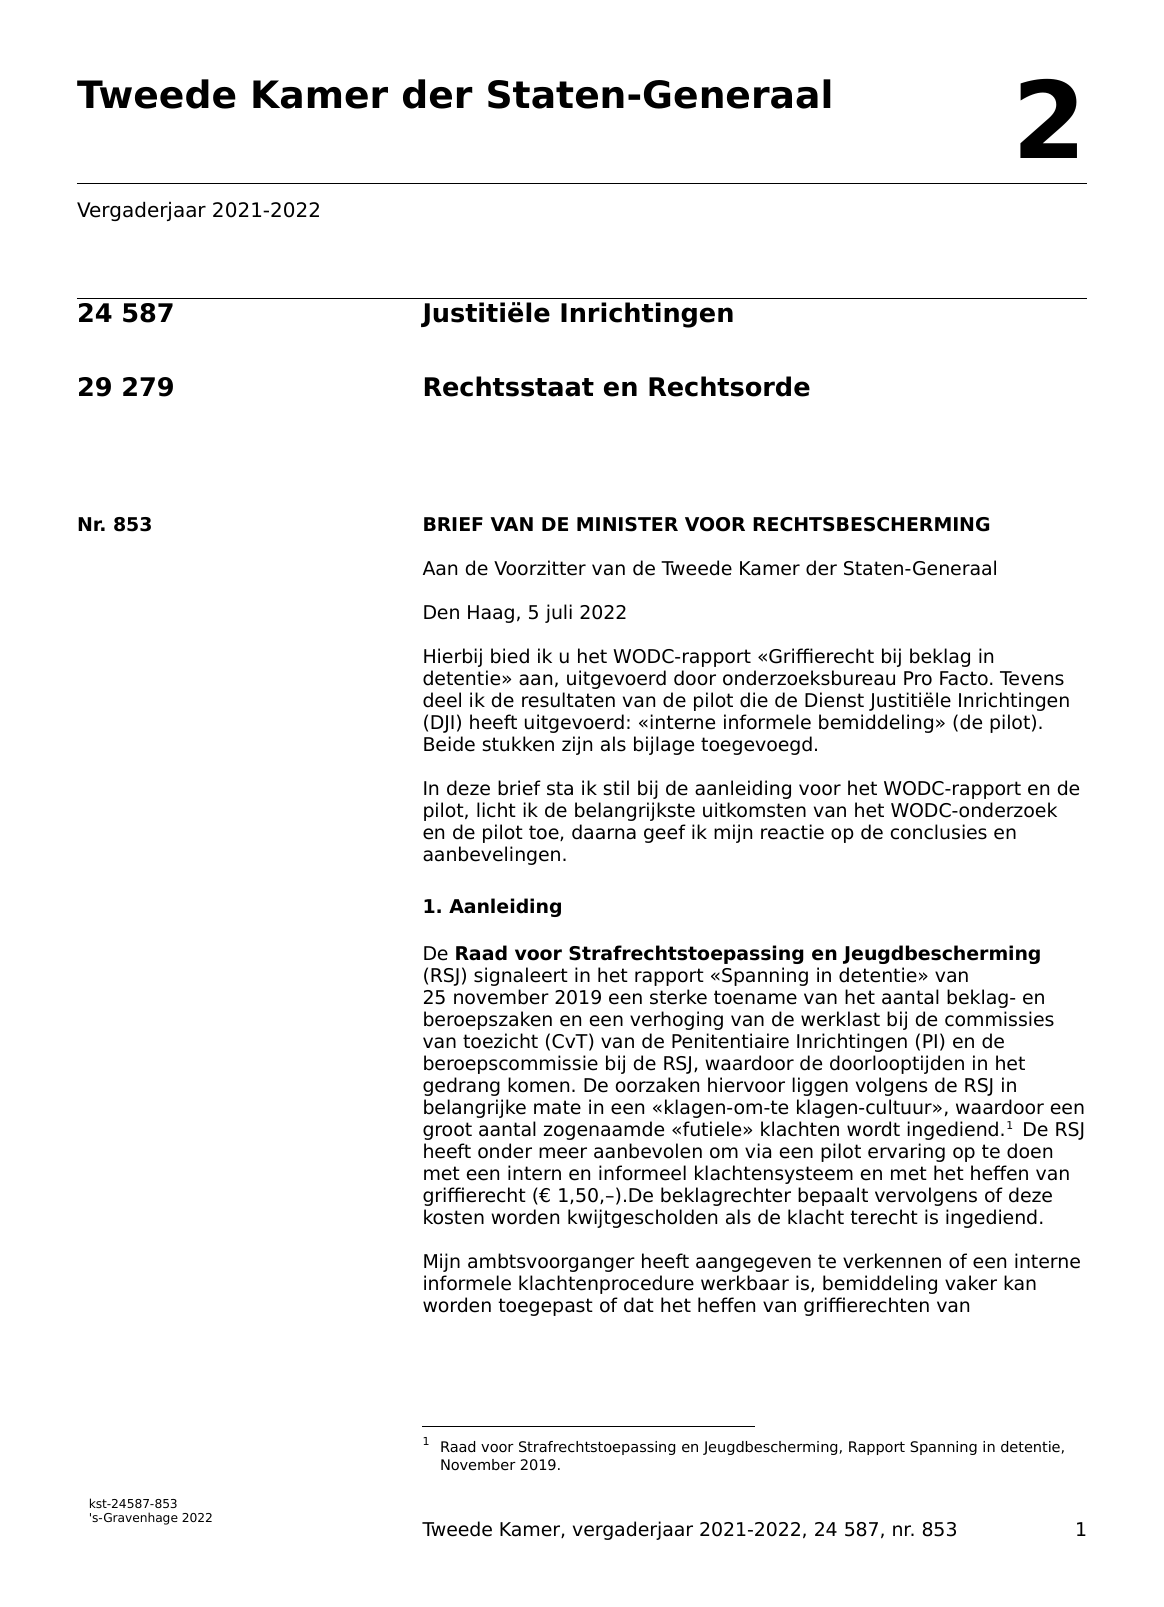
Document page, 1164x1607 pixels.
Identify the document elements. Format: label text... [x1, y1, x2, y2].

subtitle 29 279 Rechtsstaat en Rechtsorde [77, 373, 1087, 403]
text Mijn ambtsvoorganger heeft aangegeven te verkennen of een interne informele klachtenprocedure werkbaar is, bemiddeling vaker kan worden toegepast of dat het heffen van griffierechten van [422, 1251, 1087, 1361]
table_cell Vergaderjaar 2021-2022 [77, 184, 1087, 298]
text Hierbij bied ik u het WODC-rapport «Griffierecht bij beklag in detentie» aan, uitgevoerd door onderzoeksbureau Pro Facto. Tevens deel ik de resultaten van de pilot die de Dienst Justitiële Inrichtingen (DJI) heeft uitgevoerd: «interne informele bemiddeling» (de pilot). Beide stukken zijn als bijlage toegevoegd. [422, 646, 1087, 756]
subtitle 1. Aanleiding [422, 896, 1087, 918]
table_header Tweede Kamer der Staten-Generaal [77, 59, 886, 183]
text kst-24587-853 [88, 1497, 323, 1511]
text Raad voor Strafrechtstoepassing en Jeugdbescherming, Rapport Spanning in detentie, November 2019. [422, 1435, 1087, 1474]
text Den Haag, 5 juli 2022 [422, 602, 1087, 624]
subtitle 24 587 Justitiële Inrichtingen [77, 299, 1087, 329]
table_header 2 [886, 59, 1087, 183]
text Aan de Voorzitter van de Tweede Kamer der Staten-Generaal [422, 558, 1087, 580]
text De Raad voor Strafrechtstoepassing en Jeugdbescherming (RSJ) signaleert in het rapport «Spanning in detentie» van 25 november 2019 een sterke toename van het aantal beklag- en beroepszaken en een verhoging van de werklast bij de commissies van toezicht (CvT) van de Penitentiaire Inrichtingen (PI) en de beroepscommissie bij de RSJ, waardoor de doorlooptijden in het gedrang komen. De oorzaken hiervoor liggen volgens de RSJ in belangrijke mate in een «klagen-om-te klagen-cultuur», waardoor een groot aantal zogenaamde «futiele» klachten wordt ingediend. De RSJ heeft onder meer aanbevolen om via een pilot ervaring op te doen met een intern en informeel klachtensysteem en met het heffen van griffierecht (€ 1,50,–).De beklagrechter bepaalt vervolgens of deze kosten worden kwijtgescholden als de klacht terecht is ingediend. [422, 943, 1087, 1229]
subtitle Nr. 853 BRIEF VAN DE MINISTER VOOR RECHTSBESCHERMING [77, 514, 1087, 536]
text 's-Gravenhage 2022 [88, 1511, 323, 1525]
text In deze brief sta ik stil bij de aanleiding voor het WODC-rapport en de pilot, licht ik de belangrijkste uitkomsten van het WODC-onderzoek en de pilot toe, daarna geef ik mijn reactie op de conclusies en aanbevelingen. [422, 778, 1087, 866]
